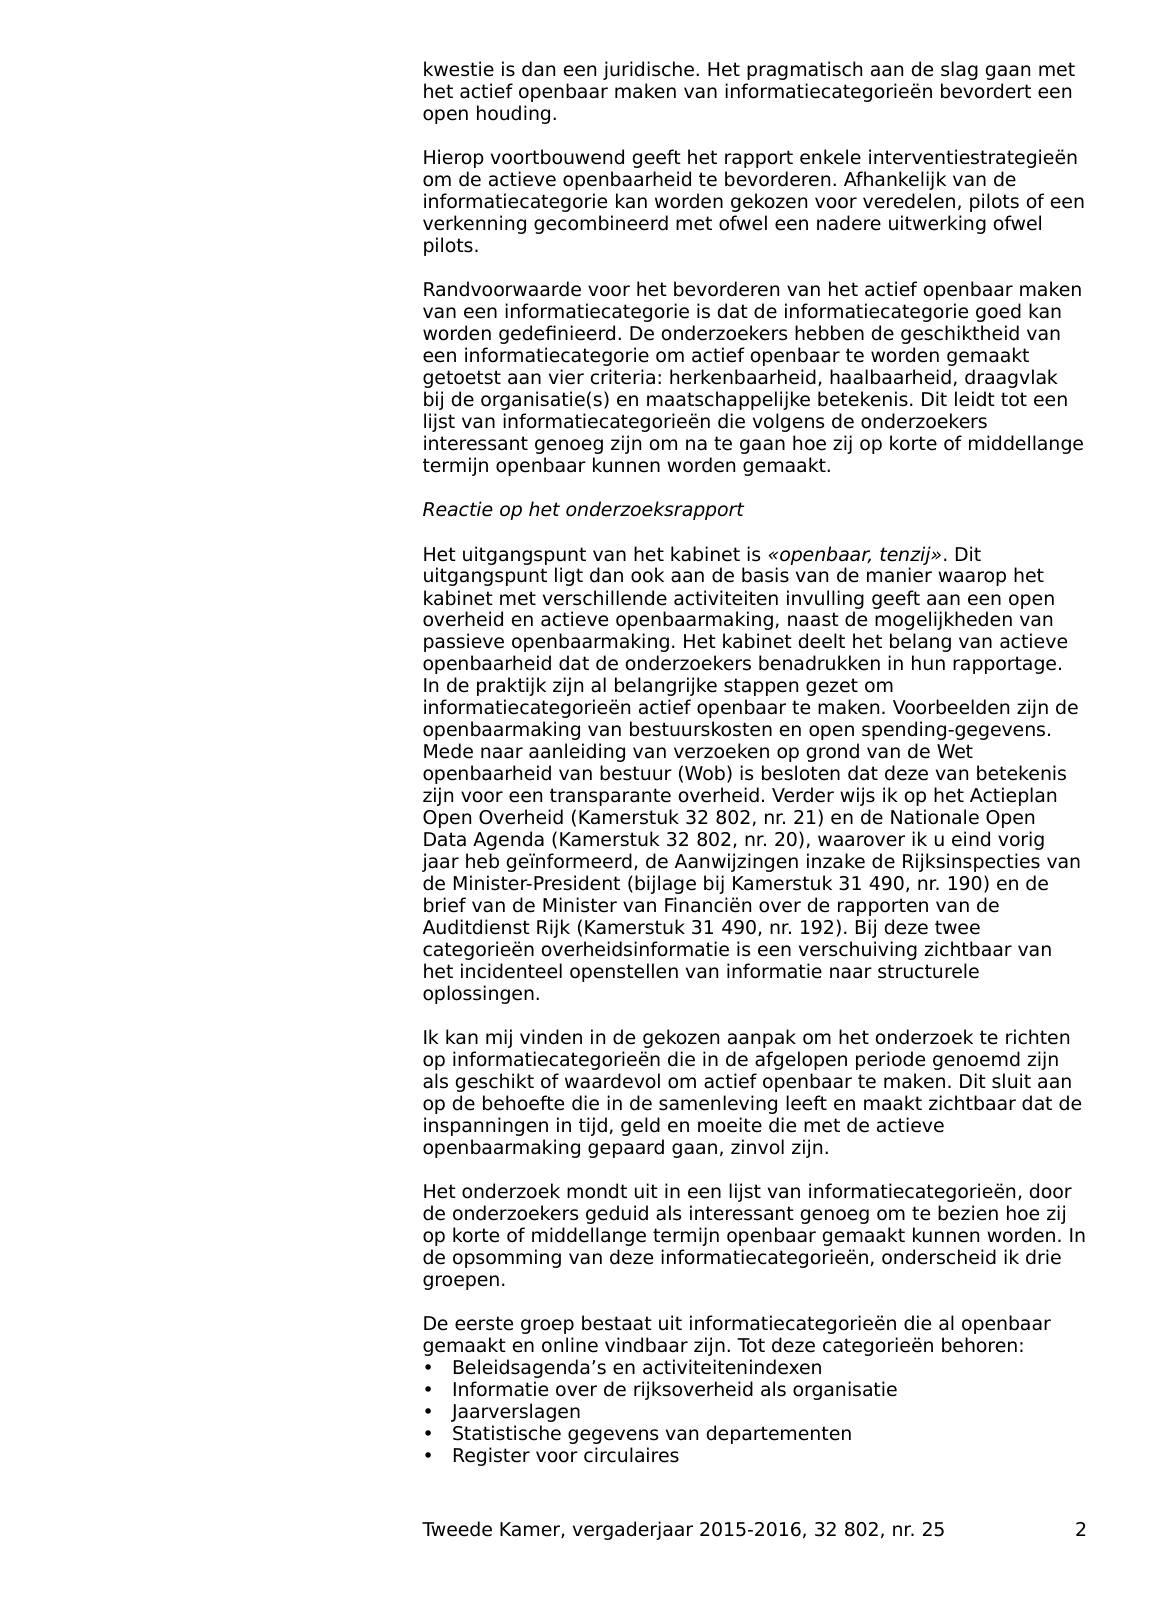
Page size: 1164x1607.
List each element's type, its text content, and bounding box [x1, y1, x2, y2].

text kwestie is dan een juridische. Het pragmatisch aan de slag gaan met het actief openbaar maken van informatiecategorieën bevordert een open houding. [422, 59, 1087, 125]
text Het uitgangspunt van het kabinet is «openbaar, tenzij». Dit uitgangspunt ligt dan ook aan de basis van de manier waarop het kabinet met verschillende activiteiten invulling geeft aan een open overheid en actieve openbaarmaking, naast de mogelijkheden van passieve openbaarmaking. Het kabinet deelt het belang van actieve openbaarheid dat de onderzoekers benadrukken in hun rapportage. In de praktijk zijn al belangrijke stappen gezet om informatiecategorieën actief openbaar te maken. Voorbeelden zijn de openbaarmaking van bestuurskosten en open spending-gegevens. Mede naar aanleiding van verzoeken op grond van de Wet openbaarheid van bestuur (Wob) is besloten dat deze van betekenis zijn voor een transparante overheid. Verder wijs ik op het Actieplan Open Overheid (Kamerstuk 32 802, nr. 21) en de Nationale Open Data Agenda (Kamerstuk 32 802, nr. 20), waarover ik u eind vorig jaar heb geïnformeerd, de Aanwijzingen inzake de Rijksinspecties van de Minister-President (bijlage bij Kamerstuk 31 490, nr. 190) en de brief van de Minister van Financiën over de rapporten van de Auditdienst Rijk (Kamerstuk 31 490, nr. 192). Bij deze twee categorieën overheidsinformatie is een verschuiving zichtbaar van het incidenteel openstellen van informatie naar structurele oplossingen. [422, 543, 1087, 1005]
subtitle Reactie op het onderzoeksrapport [422, 499, 1087, 521]
text Randvoorwaarde voor het bevorderen van het actief openbaar maken van een informatiecategorie is dat de informatiecategorie goed kan worden gedefinieerd. De onderzoekers hebben de geschiktheid van een informatiecategorie om actief openbaar te worden gemaakt getoetst aan vier criteria: herkenbaarheid, haalbaarheid, draagvlak bij de organisatie(s) en maatschappelijke betekenis. Dit leidt tot een lijst van informatiecategorieën die volgens de onderzoekers interessant genoeg zijn om na te gaan hoe zij op korte of middellange termijn openbaar kunnen worden gemaakt. [422, 279, 1087, 477]
text • Statistische gegevens van departementen [422, 1423, 1087, 1445]
text Het onderzoek mondt uit in een lijst van informatiecategorieën, door de onderzoekers geduid als interessant genoeg om te bezien hoe zij op korte of middellange termijn openbaar gemaakt kunnen worden. In de opsomming van deze informatiecategorieën, onderscheid ik drie groepen. [422, 1181, 1087, 1291]
text • Jaarverslagen [422, 1401, 1087, 1423]
text • Beleidsagenda’s en activiteitenindexen [422, 1357, 1087, 1379]
text • Register voor circulaires [422, 1445, 1087, 1467]
text De eerste groep bestaat uit informatiecategorieën die al openbaar gemaakt en online vindbaar zijn. Tot deze categorieën behoren: [422, 1313, 1087, 1357]
text • Informatie over de rijksoverheid als organisatie [422, 1379, 1087, 1401]
text Ik kan mij vinden in de gekozen aanpak om het onderzoek te richten op informatiecategorieën die in de afgelopen periode genoemd zijn als geschikt of waardevol om actief openbaar te maken. Dit sluit aan op de behoefte die in de samenleving leeft en maakt zichtbaar dat de inspanningen in tijd, geld en moeite die met de actieve openbaarmaking gepaard gaan, zinvol zijn. [422, 1027, 1087, 1159]
text Hierop voortbouwend geeft het rapport enkele interventiestrategieën om de actieve openbaarheid te bevorderen. Afhankelijk van de informatiecategorie kan worden gekozen voor veredelen, pilots of een verkenning gecombineerd met ofwel een nadere uitwerking ofwel pilots. [422, 147, 1087, 257]
